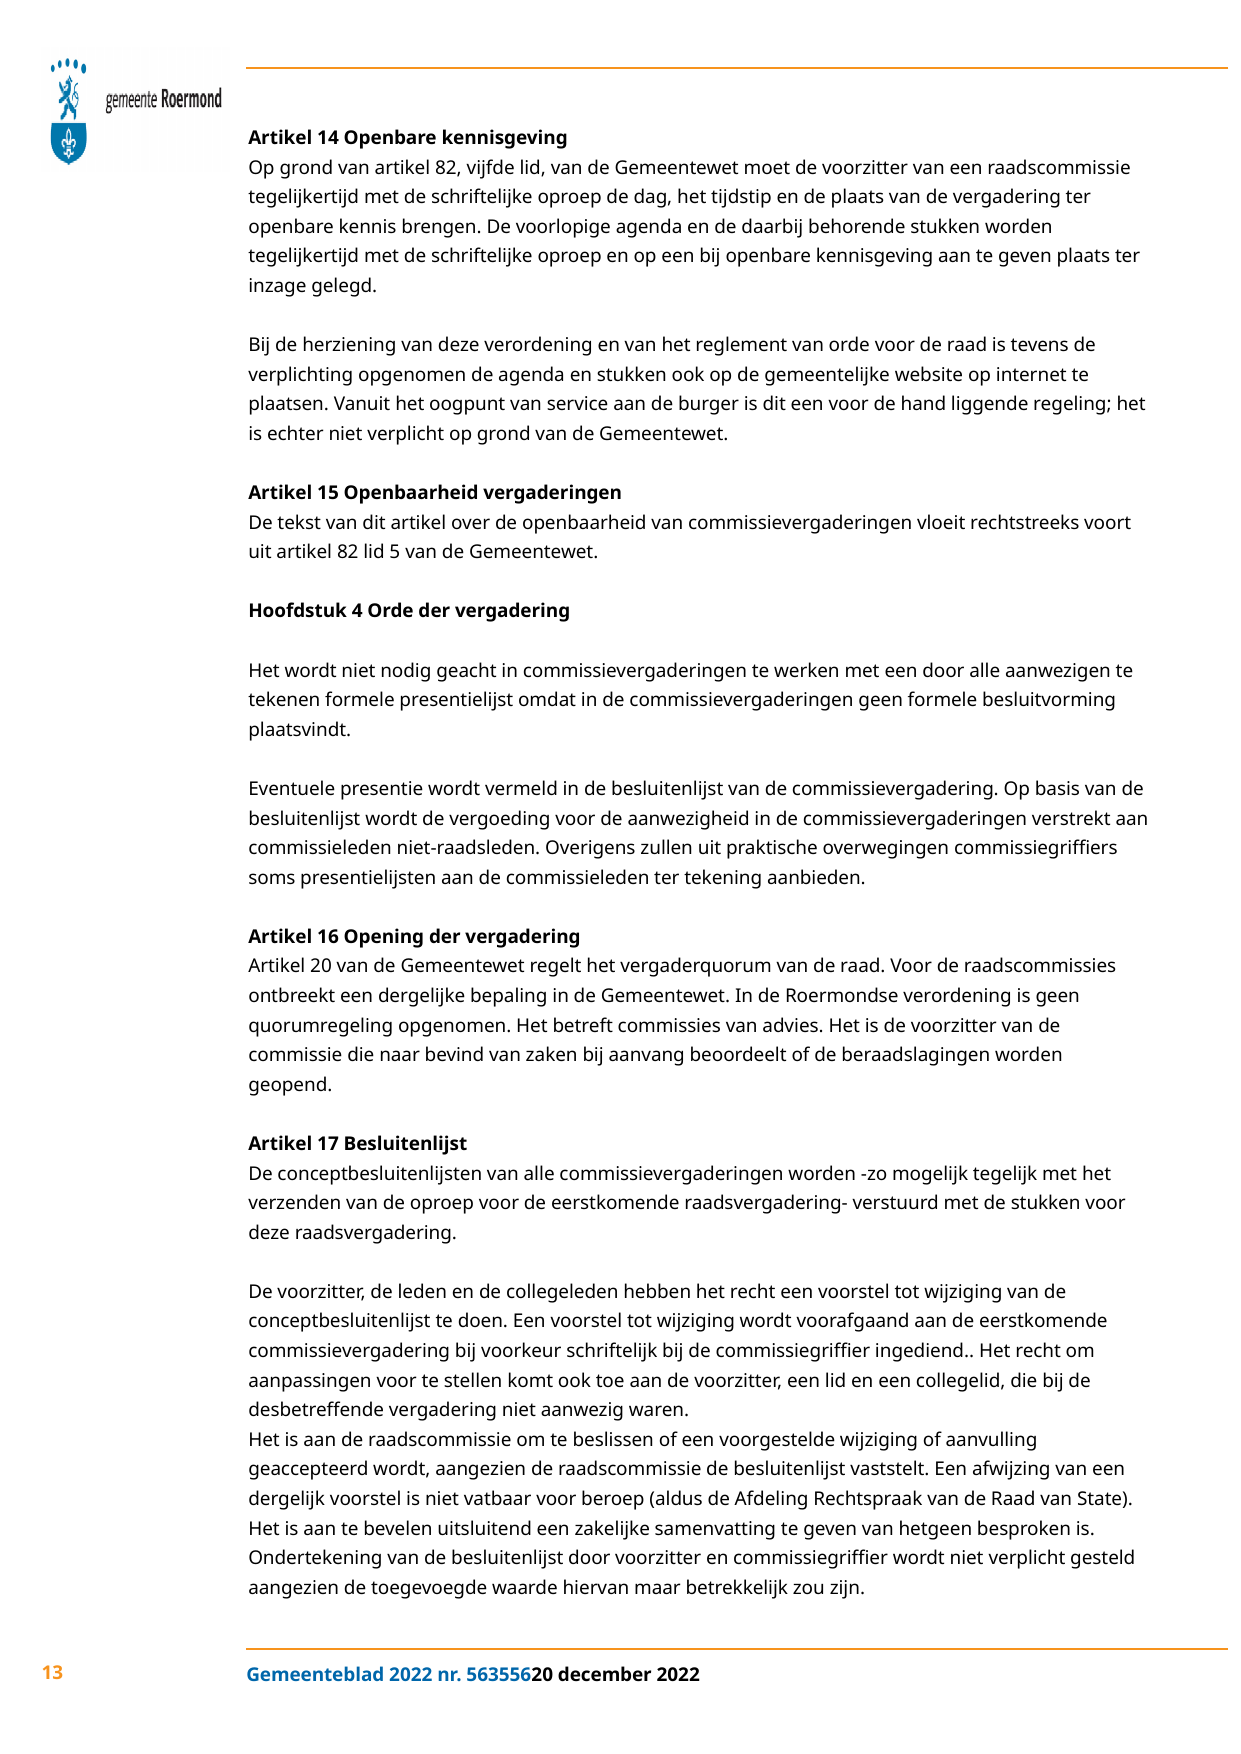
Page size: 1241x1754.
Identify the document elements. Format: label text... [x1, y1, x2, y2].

text De conceptbesluitenlijsten van alle commissievergaderingen worden -zo mogelijk tegelijk met het verzenden van de oproep voor de eerstkomende raadsvergadering- verstuurd met de stukken voor deze raadsvergadering. [248, 1160, 1152, 1245]
text Het wordt niet nodig geacht in commissievergaderingen te werken met een door alle aanwezigen te tekenen formele presentielijst omdat in de commissievergaderingen geen formele besluitvorming plaatsvindt. [248, 657, 1152, 742]
text Artikel 15 Openbaarheid vergaderingen [248, 479, 1152, 505]
text Artikel 17 Besluitenlijst [248, 1130, 1152, 1156]
text Op grond van artikel 82, vijfde lid, van de Gemeentewet moet de voorzitter van een raadscommissie tegelijkertijd met de schriftelijke oproep de dag, het tijdstip en de plaats van de vergadering ter openbare kennis brengen. De voorlopige agenda en de daarbij behorende stukken worden tegelijkertijd met de schriftelijke oproep en op een bij openbare kennisgeving aan te geven plaats ter inzage gelegd. [248, 154, 1152, 298]
text Bij de herziening van deze verordening en van het reglement van orde voor de raad is tevens de verplichting opgenomen de agenda en stukken ook op de gemeentelijke website op internet te plaatsen. Vanuit het oogpunt van service aan de burger is dit een voor de hand liggende regeling; het is echter niet verplicht op grond van de Gemeentewet. [248, 331, 1152, 446]
text Hoofdstuk 4 Orde der vergadering [248, 598, 1152, 623]
text Ondertekening van de besluitenlijst door voorzitter en commissiegriffier wordt niet verplicht gesteld aangezien de toegevoegde waarde hiervan maar betrekkelijk zou zijn. [248, 1544, 1152, 1600]
text Artikel 20 van de Gemeentewet regelt het vergaderquorum van de raad. Voor de raadscommissies ontbreekt een dergelijke bepaling in de Gemeentewet. In de Roermondse verordening is geen quorumregeling opgenomen. Het betreft commissies van advies. Het is de voorzitter van de commissie die naar bevind van zaken bij aanvang beoordeelt of de beraadslagingen worden geopend. [248, 953, 1152, 1097]
text Eventuele presentie wordt vermeld in de besluitenlijst van de commissievergadering. Op basis van de besluitenlijst wordt de vergoeding voor de aanwezigheid in de commissievergaderingen verstrekt aan commissieleden niet-raadsleden. Overigens zullen uit praktische overwegingen commissiegriffiers soms presentielijsten aan de commissieleden ter tekening aanbieden. [248, 775, 1152, 890]
text Artikel 16 Opening der vergadering [248, 923, 1152, 949]
text De voorzitter, de leden en de collegeleden hebben het recht een voorstel tot wijziging van de conceptbesluitenlijst te doen. Een voorstel tot wijziging wordt voorafgaand aan de eerstkomende commissievergadering bij voorkeur schriftelijk bij de commissiegriffier ingediend.. Het recht om aanpassingen voor te stellen komt ook toe aan de voorzitter, een lid en een collegelid, die bij de desbetreffende vergadering niet aanwezig waren. [248, 1278, 1152, 1422]
text De tekst van dit artikel over de openbaarheid van commissievergaderingen vloeit rechtstreeks voort uit artikel 82 lid 5 van de Gemeentewet. [248, 509, 1152, 564]
picture [41, 47, 231, 172]
text Artikel 14 Openbare kennisgeving [248, 124, 1152, 150]
text Het is aan de raadscommissie om te beslissen of een voorgestelde wijziging of aanvulling geaccepteerd wordt, aangezien de raadscommissie de besluitenlijst vaststelt. Een afwijzing van een dergelijk voorstel is niet vatbaar voor beroep (aldus de Afdeling Rechtspraak van de Raad van State). Het is aan te bevelen uitsluitend een zakelijke samenvatting te geven van hetgeen besproken is. [248, 1426, 1152, 1541]
